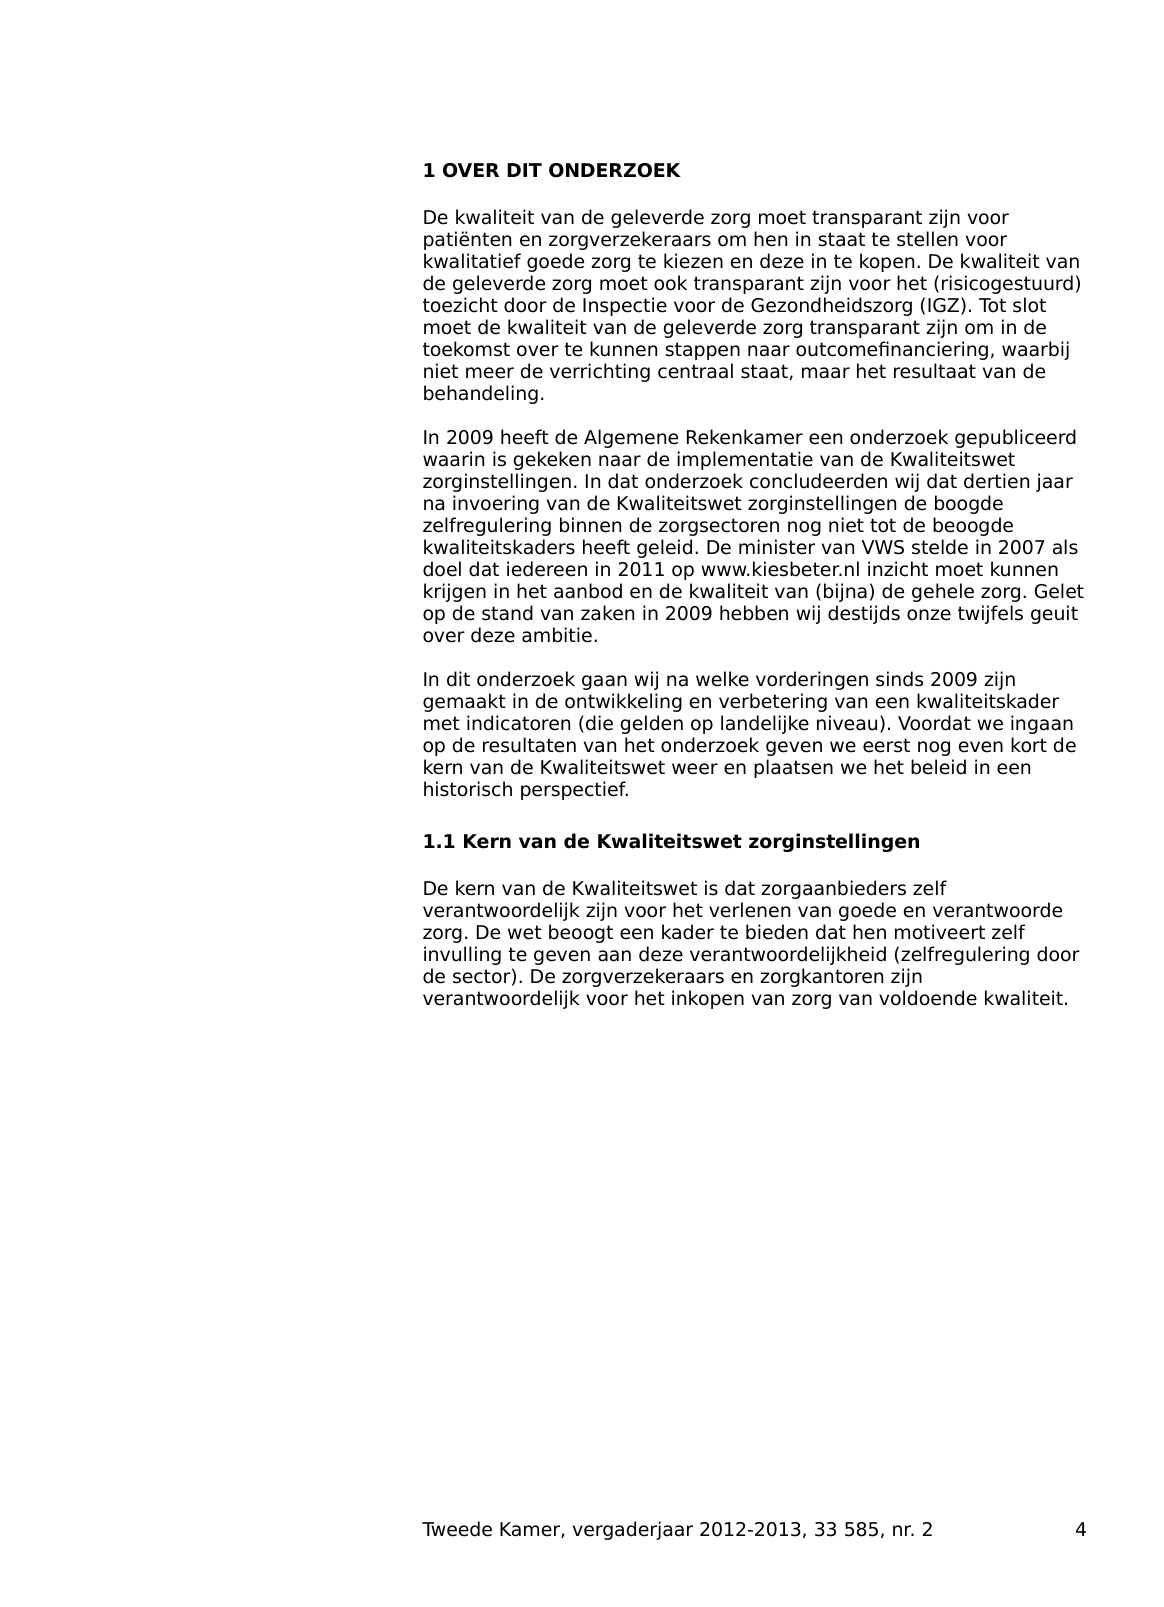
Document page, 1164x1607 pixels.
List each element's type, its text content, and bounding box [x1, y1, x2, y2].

text In dit onderzoek gaan wij na welke vorderingen sinds 2009 zijn gemaakt in de ontwikkeling en verbetering van een kwaliteitskader met indicatoren (die gelden op landelijke niveau). Voordat we ingaan op de resultaten van het onderzoek geven we eerst nog even kort de kern van de Kwaliteitswet weer en plaatsen we het beleid in een historisch perspectief. [422, 669, 1087, 801]
text De kern van de Kwaliteitswet is dat zorgaanbieders zelf verantwoordelijk zijn voor het verlenen van goede en verantwoorde zorg. De wet beoogt een kader te bieden dat hen motiveert zelf invulling te geven aan deze verantwoordelijkheid (zelfregulering door de sector). De zorgverzekeraars en zorgkantoren zijn verantwoordelijk voor het inkopen van zorg van voldoende kwaliteit. [422, 878, 1087, 1009]
subtitle 1.1 Kern van de Kwaliteitswet zorginstellingen [422, 831, 1087, 853]
subtitle 1 OVER DIT ONDERZOEK [422, 160, 1087, 182]
text In 2009 heeft de Algemene Rekenkamer een onderzoek gepubliceerd waarin is gekeken naar de implementatie van de Kwaliteitswet zorginstellingen. In dat onderzoek concludeerden wij dat dertien jaar na invoering van de Kwaliteitswet zorginstellingen de boogde zelfregulering binnen de zorgsectoren nog niet tot de beoogde kwaliteitskaders heeft geleid. De minister van VWS stelde in 2007 als doel dat iedereen in 2011 op www.kiesbeter.nl inzicht moet kunnen krijgen in het aanbod en de kwaliteit van (bijna) de gehele zorg. Gelet op de stand van zaken in 2009 hebben wij destijds onze twijfels geuit over deze ambitie. [422, 427, 1087, 647]
text De kwaliteit van de geleverde zorg moet transparant zijn voor patiënten en zorgverzekeraars om hen in staat te stellen voor kwalitatief goede zorg te kiezen en deze in te kopen. De kwaliteit van de geleverde zorg moet ook transparant zijn voor het (risicogestuurd) toezicht door de Inspectie voor de Gezondheidszorg (IGZ). Tot slot moet de kwaliteit van de geleverde zorg transparant zijn om in de toekomst over te kunnen stappen naar outcomefinanciering, waarbij niet meer de verrichting centraal staat, maar het resultaat van de behandeling. [422, 207, 1087, 405]
